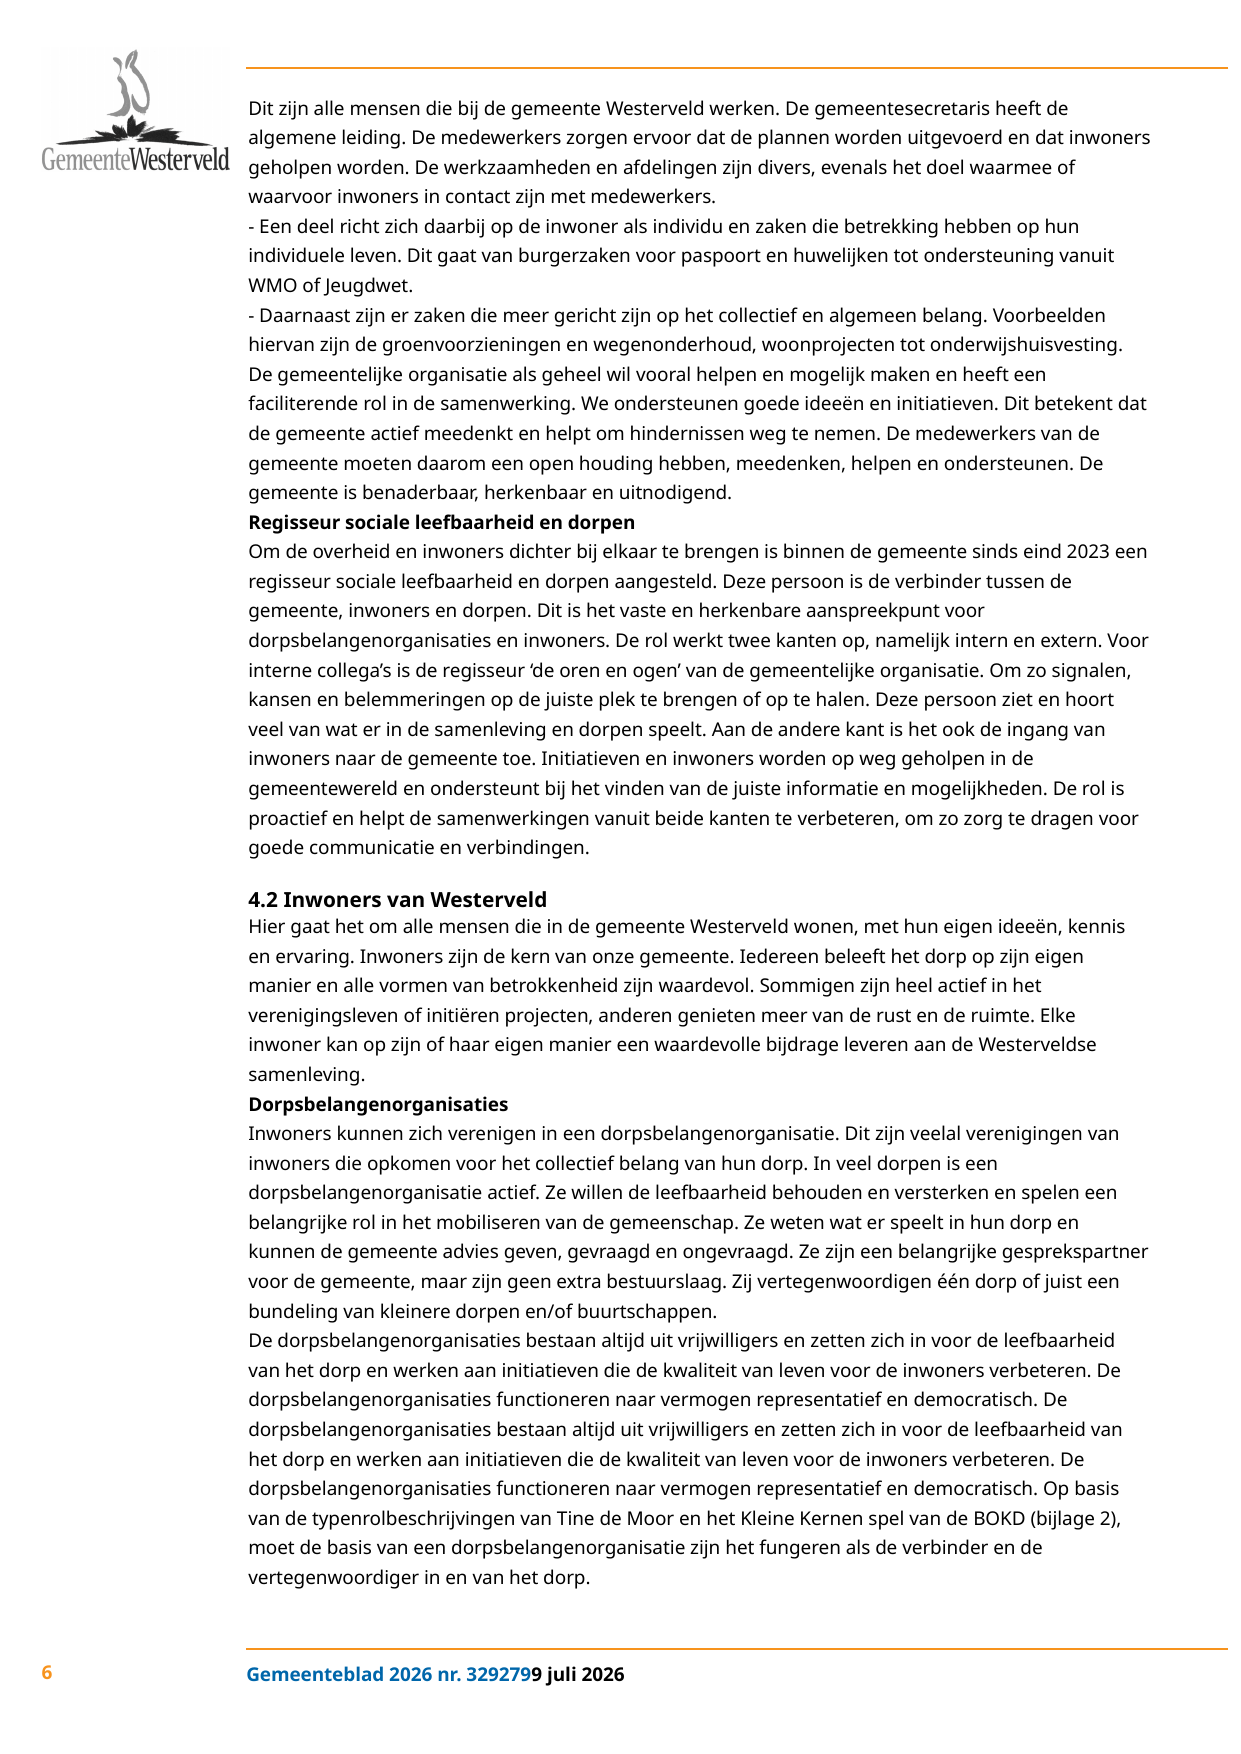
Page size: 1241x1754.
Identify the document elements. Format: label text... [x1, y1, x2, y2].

text Inwoners kunnen zich verenigen in een dorpsbelangenorganisatie. Dit zijn veelal verenigingen van inwoners die opkomen voor het collectief belang van hun dorp. In veel dorpen is een dorpsbelangenorganisatie actief. Ze willen de leefbaarheid behouden en versterken en spelen een belangrijke rol in het mobiliseren van de gemeenschap. Ze weten wat er speelt in hun dorp en kunnen de gemeente advies geven, gevraagd en ongevraagd. Ze zijn een belangrijke gesprekspartner voor de gemeente, maar zijn geen extra bestuurslaag. Zij vertegenwoordigen één dorp of juist een bundeling van kleinere dorpen en/of buurtschappen. [248, 1120, 1152, 1323]
text Hier gaat het om alle mensen die in de gemeente Westerveld wonen, met hun eigen ideeën, kennis en ervaring. Inwoners zijn de kern van onze gemeente. Iedereen beleeft het dorp op zijn eigen manier en alle vormen van betrokkenheid zijn waardevol. Sommigen zijn heel actief in het verenigingsleven of initiëren projecten, anderen genieten meer van de rust en de ruimte. Elke inwoner kan op zijn of haar eigen manier een waardevolle bijdrage leveren aan de Westerveldse samenleving. [248, 913, 1152, 1087]
text 4.2 Inwoners van Westerveld [248, 885, 1152, 913]
picture [41, 47, 231, 172]
text - Daarnaast zijn er zaken die meer gericht zijn op het collectief en algemeen belang. Voorbeelden hiervan zijn de groenvoorzieningen en wegenonderhoud, woonprojecten tot onderwijshuisvesting. [248, 302, 1152, 357]
text De gemeentelijke organisatie als geheel wil vooral helpen en mogelijk maken en heeft een faciliterende rol in de samenwerking. We ondersteunen goede ideeën en initiatieven. Dit betekent dat de gemeente actief meedenkt en helpt om hindernissen weg te nemen. De medewerkers van de gemeente moeten daarom een open houding hebben, meedenken, helpen en ondersteunen. De gemeente is benaderbaar, herkenbaar en uitnodigend. [248, 361, 1152, 505]
text Regisseur sociale leefbaarheid en dorpen [248, 509, 1152, 535]
text Om de overheid en inwoners dichter bij elkaar te brengen is binnen de gemeente sinds eind 2023 een regisseur sociale leefbaarheid en dorpen aangesteld. Deze persoon is de verbinder tussen de gemeente, inwoners en dorpen. Dit is het vaste en herkenbare aanspreekpunt voor dorpsbelangenorganisaties en inwoners. De rol werkt twee kanten op, namelijk intern en extern. Voor interne collega’s is de regisseur ‘de oren en ogen’ van de gemeentelijke organisatie. Om zo signalen, kansen en belemmeringen op de juiste plek te brengen of op te halen. Deze persoon ziet en hoort veel van wat er in de samenleving en dorpen speelt. Aan de andere kant is het ook de ingang van inwoners naar de gemeente toe. Initiatieven en inwoners worden op weg geholpen in de gemeentewereld en ondersteunt bij het vinden van de juiste informatie en mogelijkheden. De rol is proactief en helpt de samenwerkingen vanuit beide kanten te verbeteren, om zo zorg te dragen voor goede communicatie en verbindingen. [248, 538, 1152, 860]
text De dorpsbelangenorganisaties bestaan altijd uit vrijwilligers en zetten zich in voor de leefbaarheid van het dorp en werken aan initiatieven die de kwaliteit van leven voor de inwoners verbeteren. De dorpsbelangenorganisaties functioneren naar vermogen representatief en democratisch. De dorpsbelangenorganisaties bestaan altijd uit vrijwilligers en zetten zich in voor de leefbaarheid van het dorp en werken aan initiatieven die de kwaliteit van leven voor de inwoners verbeteren. De dorpsbelangenorganisaties functioneren naar vermogen representatief en democratisch. Op basis van de typenrolbeschrijvingen van Tine de Moor en het Kleine Kernen spel van de BOKD (bijlage 2), moet de basis van een dorpsbelangenorganisatie zijn het fungeren als de verbinder en de vertegenwoordiger in en van het dorp. [248, 1327, 1152, 1590]
text Dorpsbelangenorganisaties [248, 1091, 1152, 1116]
text - Een deel richt zich daarbij op de inwoner als individu en zaken die betrekking hebben op hun individuele leven. Dit gaat van burgerzaken voor paspoort en huwelijken tot ondersteuning vanuit WMO of Jeugdwet. [248, 213, 1152, 298]
text Dit zijn alle mensen die bij de gemeente Westerveld werken. De gemeentesecretaris heeft de algemene leiding. De medewerkers zorgen ervoor dat de plannen worden uitgevoerd en dat inwoners geholpen worden. De werkzaamheden en afdelingen zijn divers, evenals het doel waarmee of waarvoor inwoners in contact zijn met medewerkers. [248, 95, 1152, 209]
